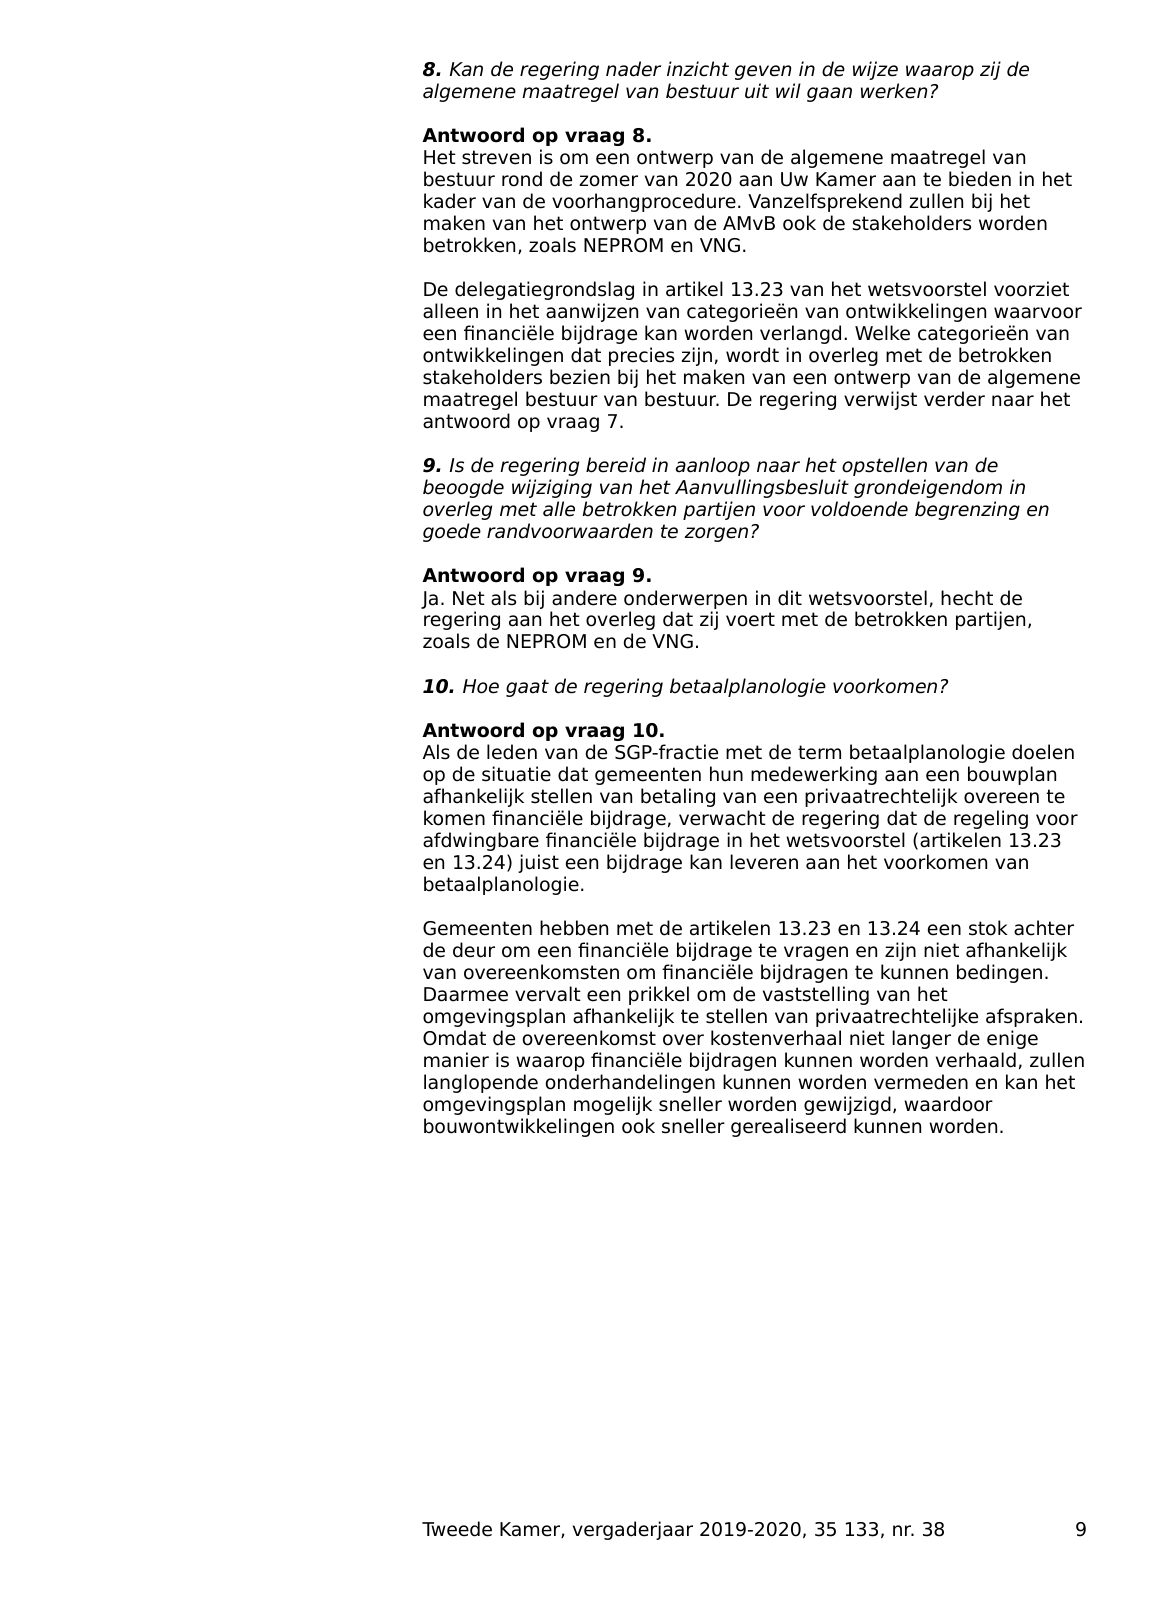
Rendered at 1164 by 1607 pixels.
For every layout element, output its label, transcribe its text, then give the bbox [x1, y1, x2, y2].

text Als de leden van de SGP-fractie met de term betaalplanologie doelen op de situatie dat gemeenten hun medewerking aan een bouwplan afhankelijk stellen van betaling van een privaatrechtelijk overeen te komen financiële bijdrage, verwacht de regering dat de regeling voor afdwingbare financiële bijdrage in het wetsvoorstel (artikelen 13.23 en 13.24) juist een bijdrage kan leveren aan het voorkomen van betaalplanologie. [422, 742, 1087, 896]
text 10. Hoe gaat de regering betaalplanologie voorkomen? [422, 676, 1087, 697]
text Gemeenten hebben met de artikelen 13.23 en 13.24 een stok achter de deur om een financiële bijdrage te vragen en zijn niet afhankelijk van overeenkomsten om financiële bijdragen te kunnen bedingen. Daarmee vervalt een prikkel om de vaststelling van het omgevingsplan afhankelijk te stellen van privaatrechtelijke afspraken. Omdat de overeenkomst over kostenverhaal niet langer de enige manier is waarop financiële bijdragen kunnen worden verhaald, zullen langlopende onderhandelingen kunnen worden vermeden en kan het omgevingsplan mogelijk sneller worden gewijzigd, waardoor bouwontwikkelingen ook sneller gerealiseerd kunnen worden. [422, 918, 1087, 1137]
text Antwoord op vraag 8. [422, 125, 1087, 147]
text Antwoord op vraag 10. [422, 720, 1087, 742]
text 9. Is de regering bereid in aanloop naar het opstellen van de beoogde wijziging van het Aanvullingsbesluit grondeigendom in overleg met alle betrokken partijen voor voldoende begrenzing en goede randvoorwaarden te zorgen? [422, 455, 1087, 543]
text De delegatiegrondslag in artikel 13.23 van het wetsvoorstel voorziet alleen in het aanwijzen van categorieën van ontwikkelingen waarvoor een financiële bijdrage kan worden verlangd. Welke categorieën van ontwikkelingen dat precies zijn, wordt in overleg met de betrokken stakeholders bezien bij het maken van een ontwerp van de algemene maatregel bestuur van bestuur. De regering verwijst verder naar het antwoord op vraag 7. [422, 279, 1087, 433]
text Het streven is om een ontwerp van de algemene maatregel van bestuur rond de zomer van 2020 aan Uw Kamer aan te bieden in het kader van de voorhangprocedure. Vanzelfsprekend zullen bij het maken van het ontwerp van de AMvB ook de stakeholders worden betrokken, zoals NEPROM en VNG. [422, 147, 1087, 257]
text 8. Kan de regering nader inzicht geven in de wijze waarop zij de algemene maatregel van bestuur uit wil gaan werken? [422, 59, 1087, 103]
text Ja. Net als bij andere onderwerpen in dit wetsvoorstel, hecht de regering aan het overleg dat zij voert met de betrokken partijen, zoals de NEPROM en de VNG. [422, 587, 1087, 653]
text Antwoord op vraag 9. [422, 565, 1087, 587]
